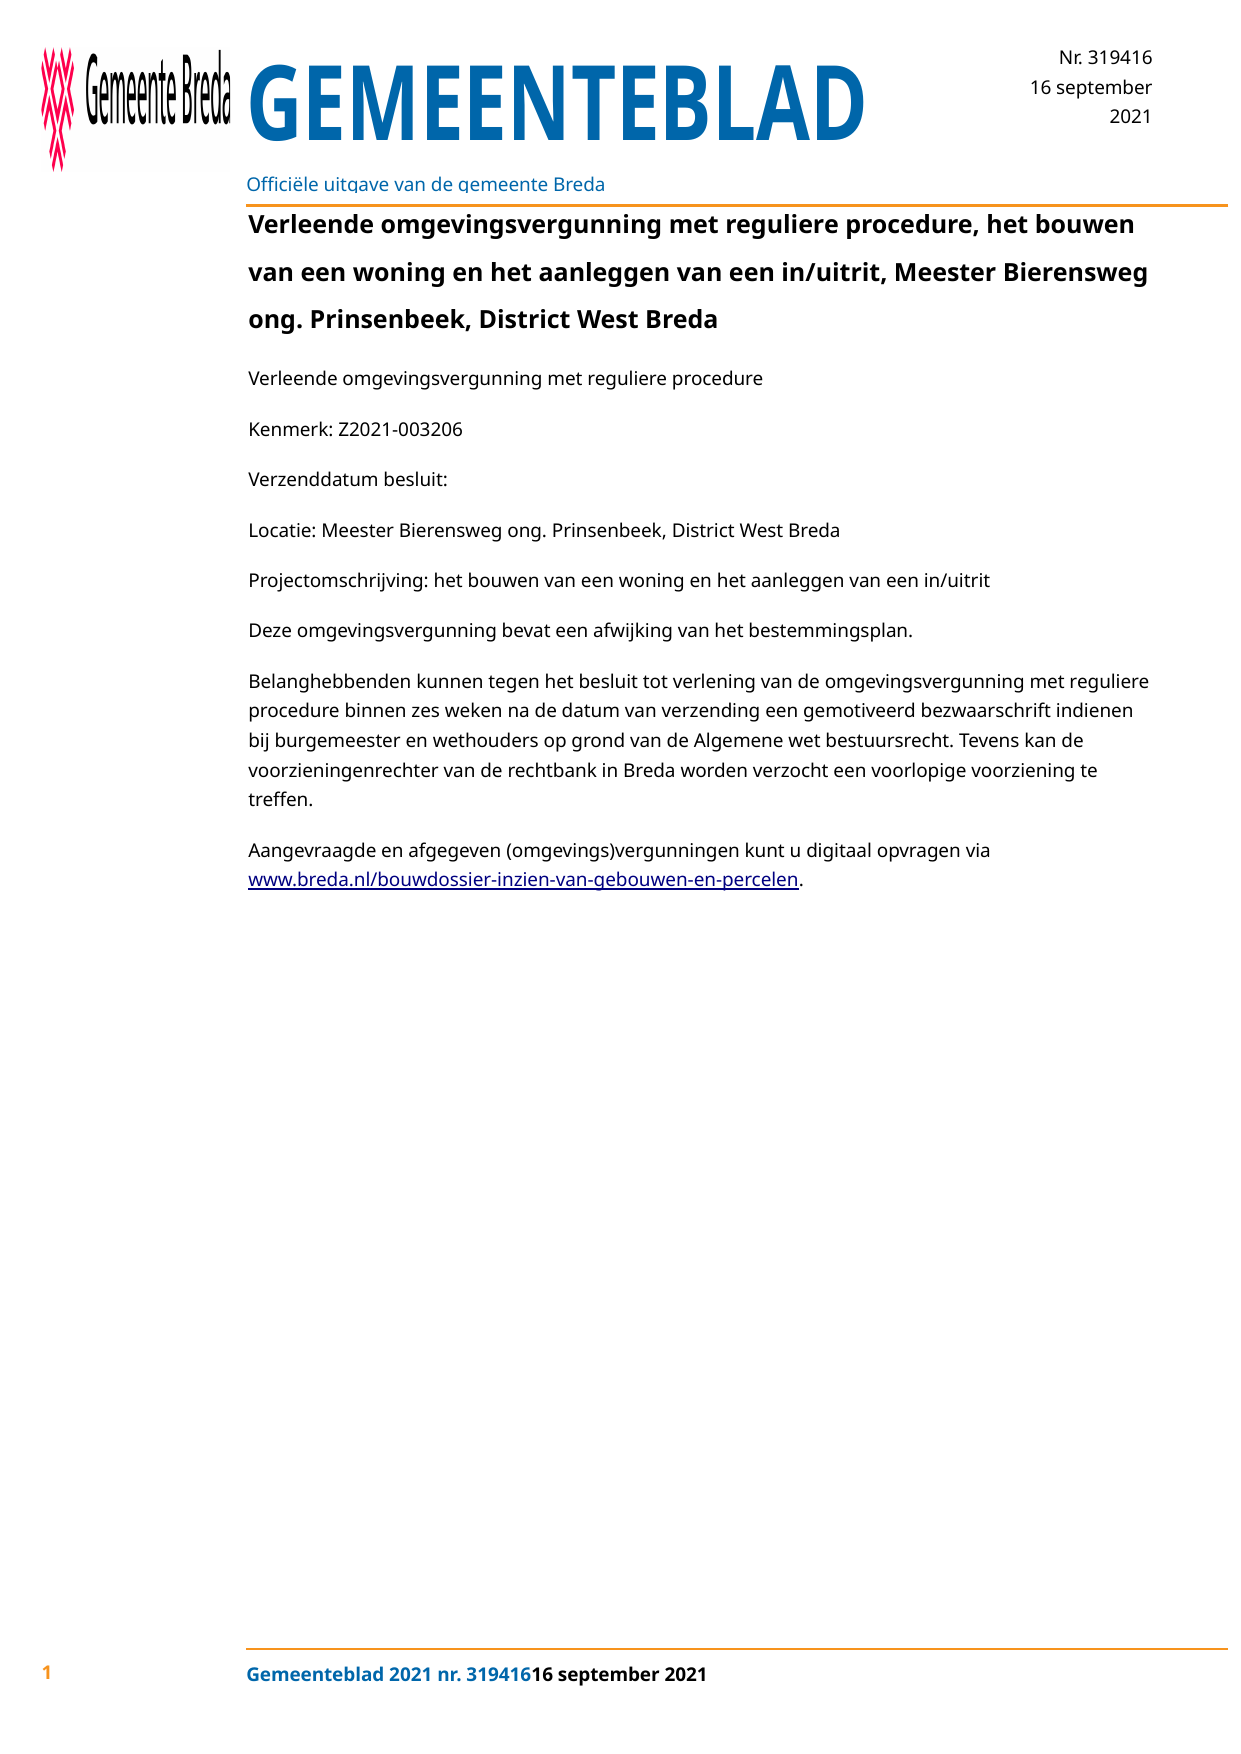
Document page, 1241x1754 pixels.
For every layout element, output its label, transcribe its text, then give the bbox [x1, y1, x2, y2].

text Kenmerk: Z2021-003206 [248, 416, 1152, 442]
text Verleende omgevingsvergunning met reguliere procedure, het bouwen van een woning en het aanleggen van een in/uitrit, Meester Bierensweg ong. Prinsenbeek, District West Breda [248, 207, 1152, 336]
text Locatie: Meester Bierensweg ong. Prinsenbeek, District West Breda [248, 517, 1152, 542]
text Projectomschrijving: het bouwen van een woning en het aanleggen van een in/uitrit [248, 567, 1152, 593]
text Aangevraagde en afgegeven (omgevings)vergunningen kunt u digitaal opvragen via www.breda.nl/bouwdossier-inzien-van-gebouwen-en-percelen. [248, 837, 1152, 892]
text Verleende omgevingsvergunning met reguliere procedure [248, 366, 1152, 391]
text Belanghebbenden kunnen tegen het besluit tot verlening van de omgevingsvergunning met reguliere procedure binnen zes weken na de datum van verzending een gemotiveerd bezwaarschrift indienen bij burgemeester en wethouders op grond van de Algemene wet bestuursrecht. Tevens kan de voorzieningenrechter van de rechtbank in Breda worden verzocht een voorlopige voorziening te treffen. [248, 668, 1152, 812]
picture [41, 47, 231, 172]
text Verzenddatum besluit: [248, 466, 1152, 492]
text Deze omgevingsvergunning bevat een afwijking van het bestemmingsplan. [248, 618, 1152, 643]
